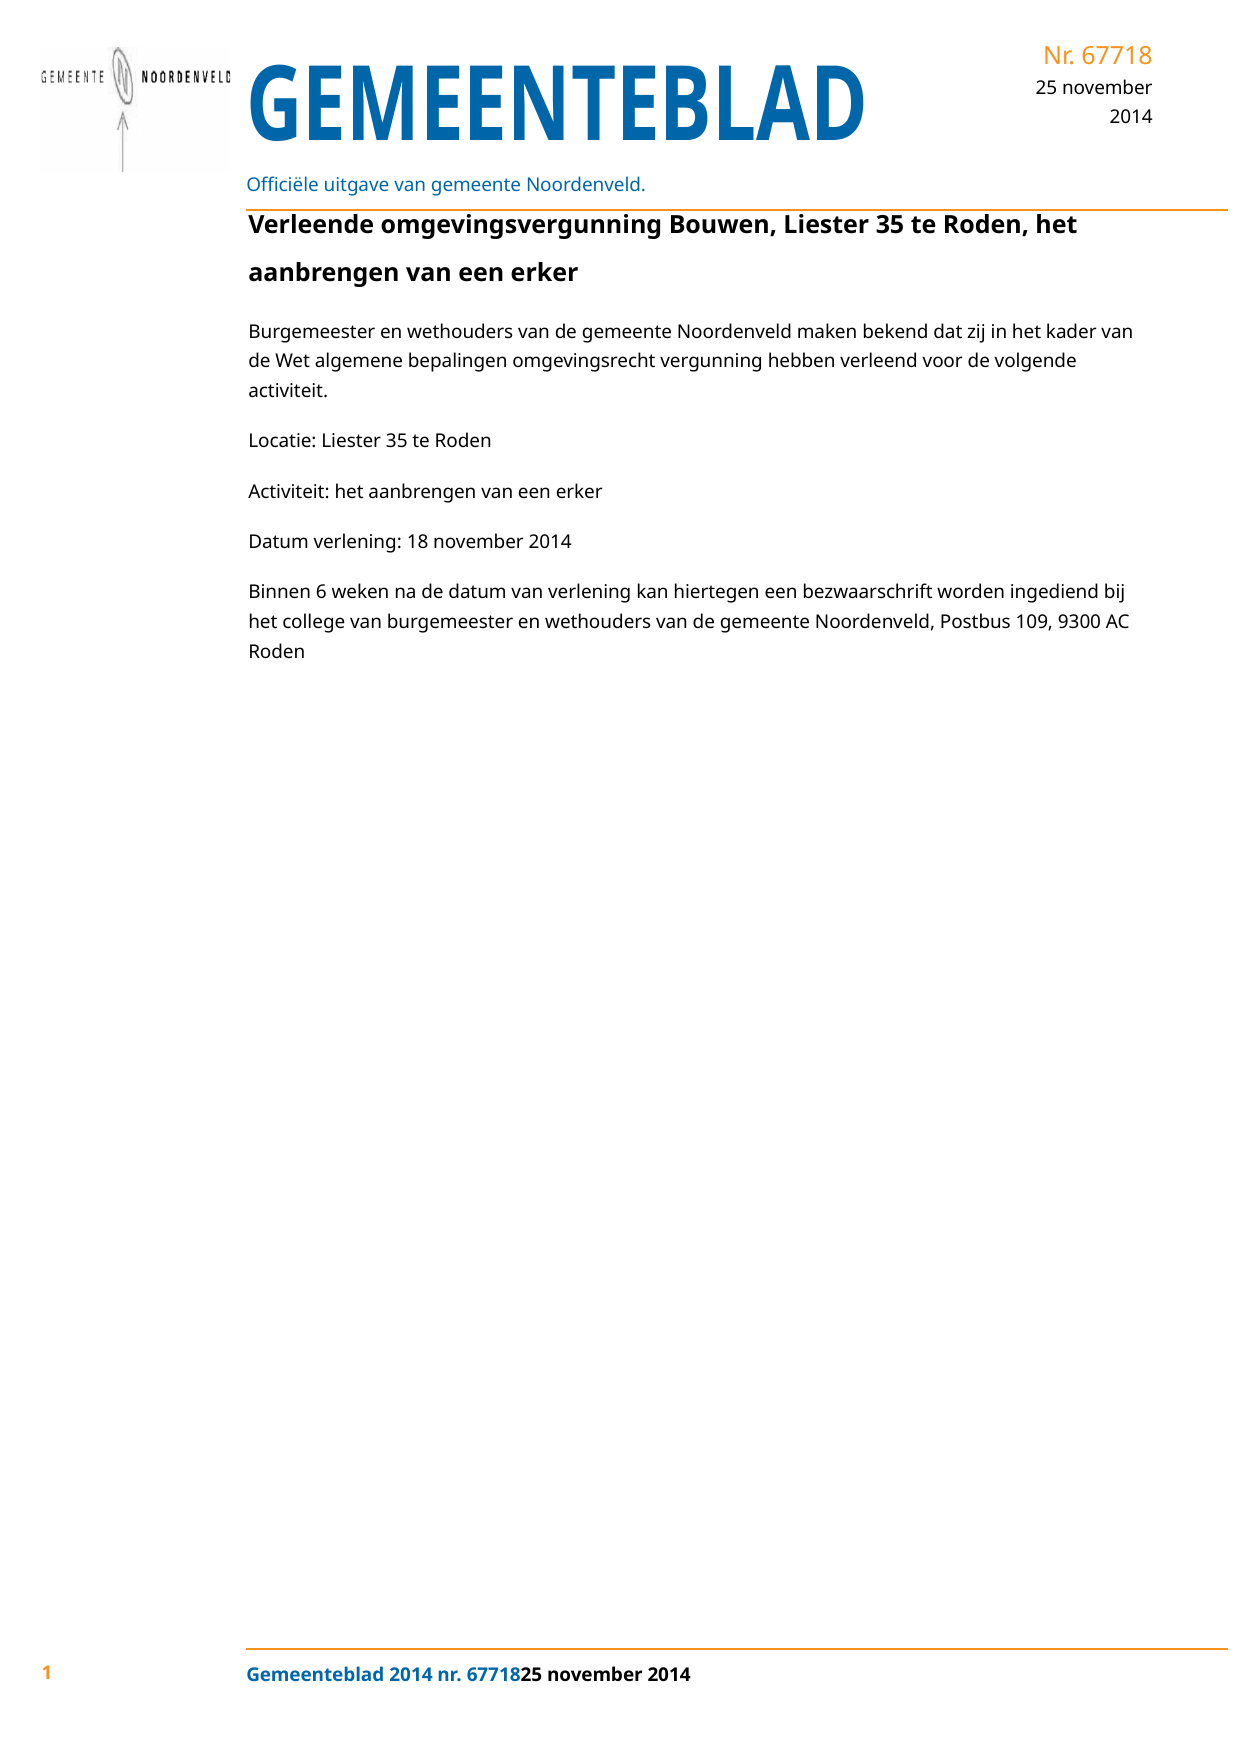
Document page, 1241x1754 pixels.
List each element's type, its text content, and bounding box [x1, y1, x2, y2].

text Verleende omgevingsvergunning Bouwen, Liester 35 te Roden, het aanbrengen van een erker [248, 211, 1152, 288]
text Locatie: Liester 35 te Roden [248, 427, 1152, 453]
picture [41, 47, 231, 172]
text Burgemeester en wethouders van de gemeente Noordenveld maken bekend dat zij in het kader van de Wet algemene bepalingen omgevingsrecht vergunning hebben verleend voor de volgende activiteit. [248, 318, 1152, 403]
text Binnen 6 weken na de datum van verlening kan hiertegen een bezwaarschrift worden ingediend bij het college van burgemeester en wethouders van de gemeente Noordenveld, Postbus 109, 9300 AC Roden [248, 579, 1152, 664]
text Datum verlening: 18 november 2014 [248, 528, 1152, 554]
text Activiteit: het aanbrengen van een erker [248, 478, 1152, 504]
